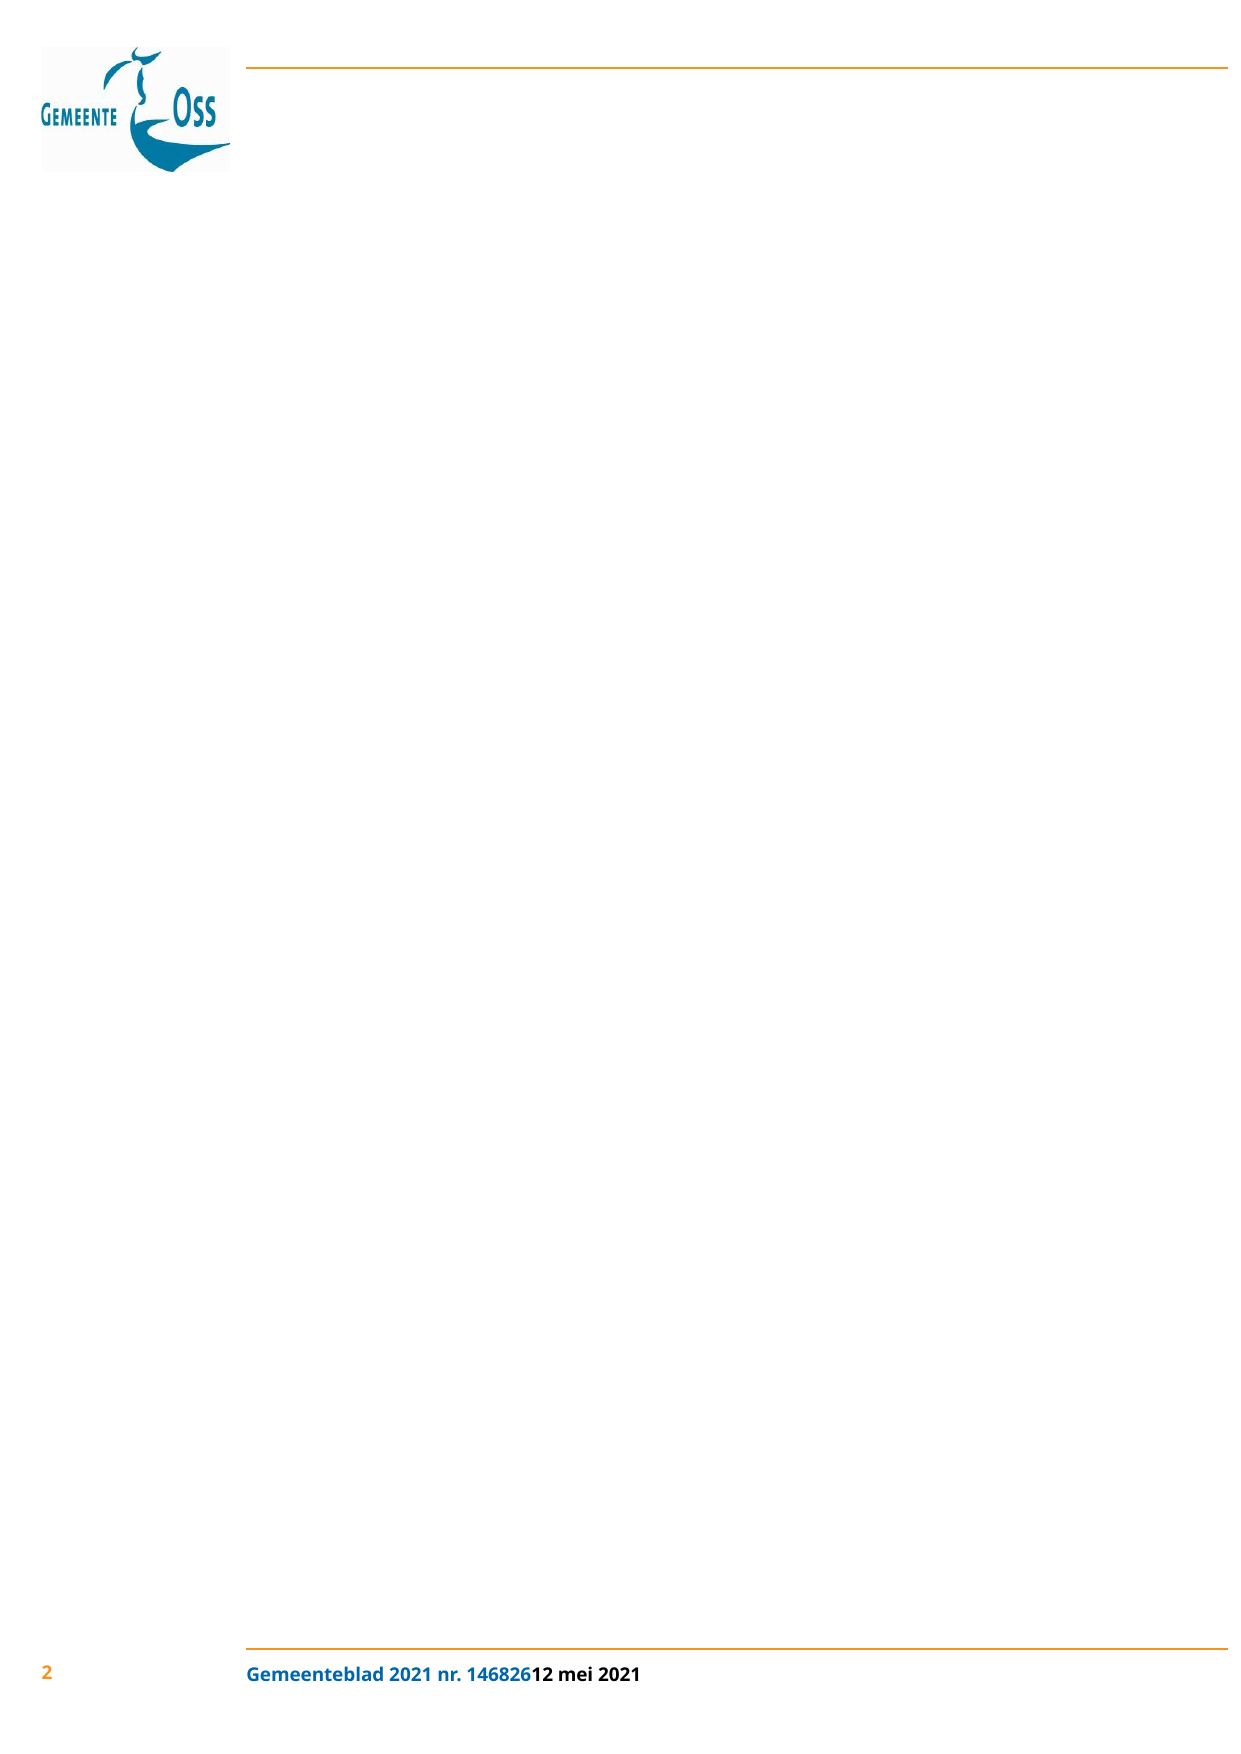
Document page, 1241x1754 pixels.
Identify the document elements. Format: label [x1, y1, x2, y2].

picture [41, 47, 231, 172]
